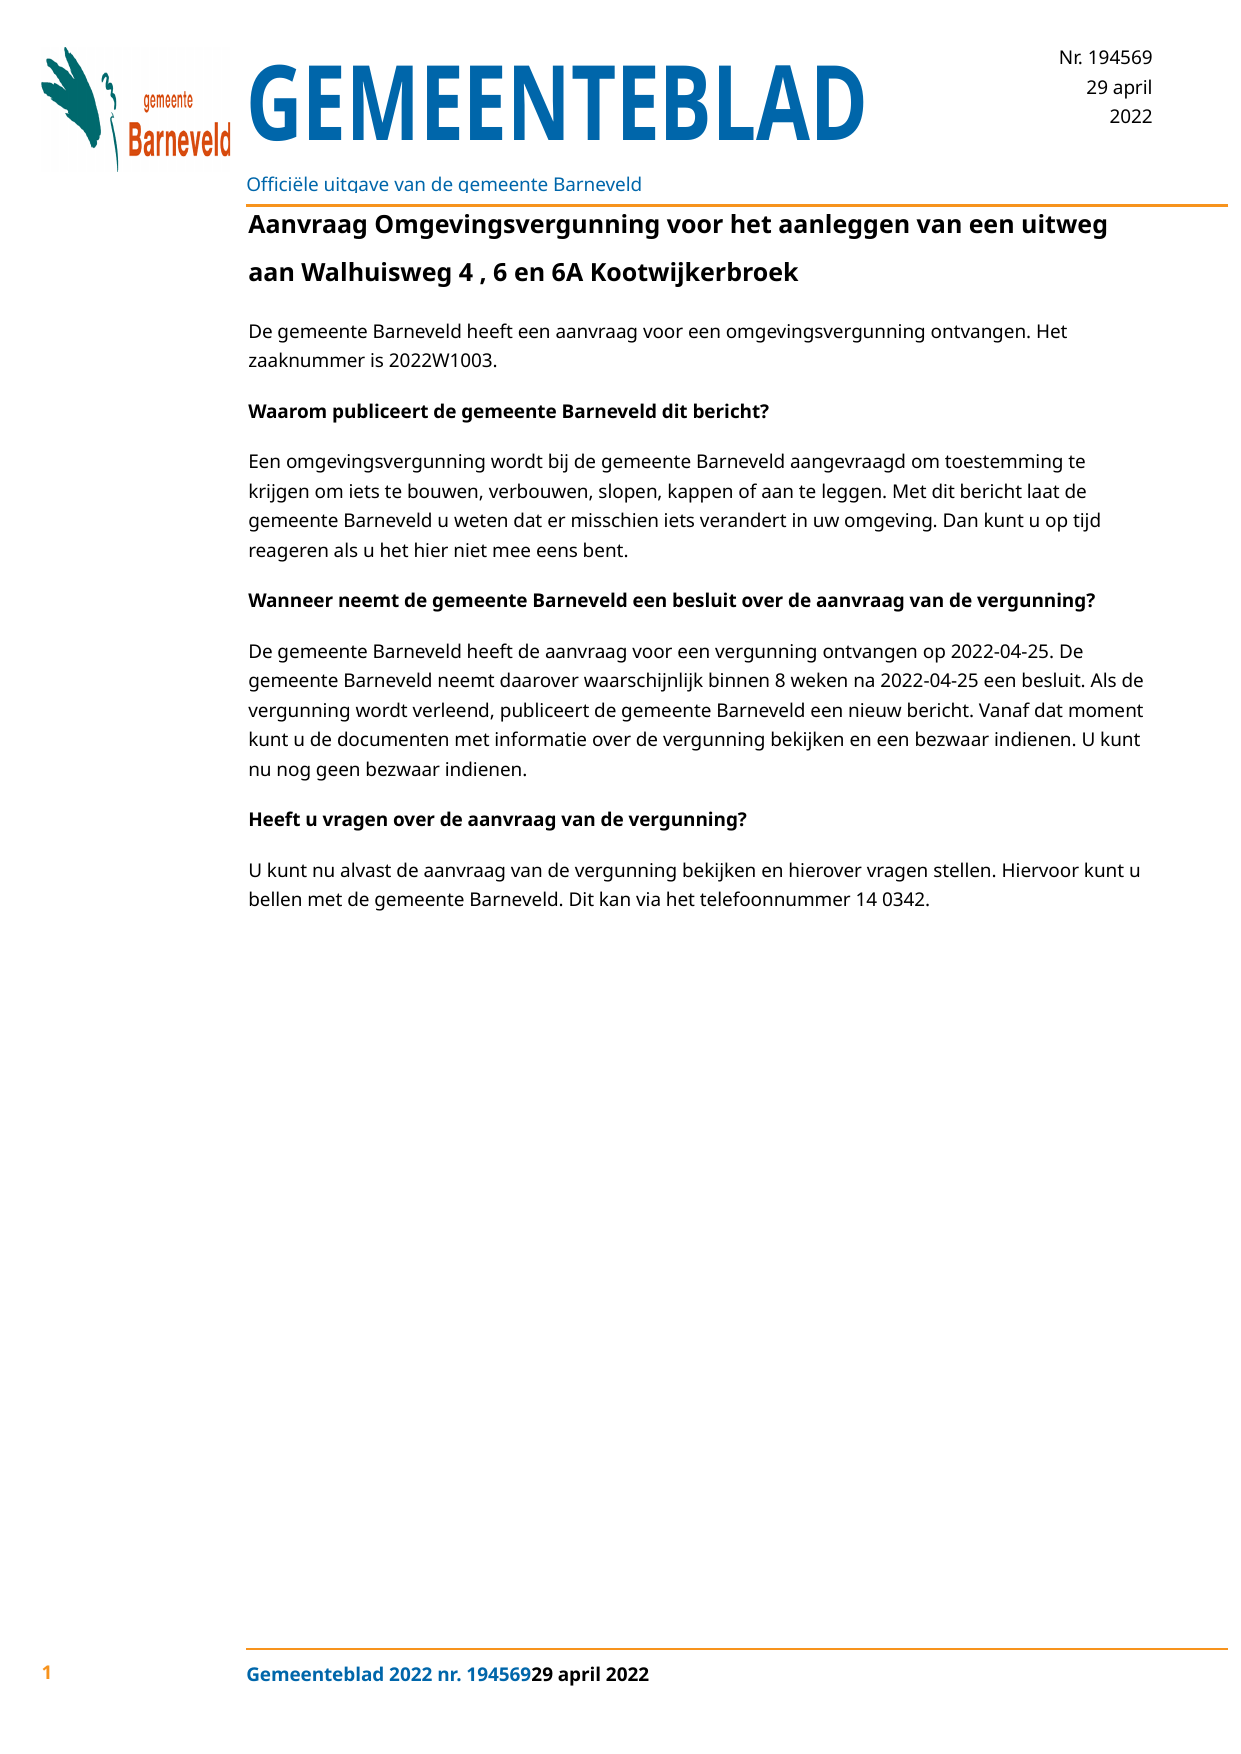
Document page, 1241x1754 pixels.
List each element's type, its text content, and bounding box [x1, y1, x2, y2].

text Heeft u vragen over de aanvraag van de vergunning? [248, 807, 1152, 832]
text De gemeente Barneveld heeft de aanvraag voor een vergunning ontvangen op 2022-04-25. De gemeente Barneveld neemt daarover waarschijnlijk binnen 8 weken na 2022-04-25 een besluit. Als de vergunning wordt verleend, publiceert de gemeente Barneveld een nieuw bericht. Vanaf dat moment kunt u de documenten met informatie over de vergunning bekijken en een bezwaar indienen. U kunt nu nog geen bezwaar indienen. [248, 638, 1152, 782]
text Aanvraag Omgevingsvergunning voor het aanleggen van een uitweg aan Walhuisweg 4 , 6 en 6A Kootwijkerbroek [248, 207, 1152, 288]
text Wanneer neemt de gemeente Barneveld een besluit over de aanvraag van de vergunning? [248, 587, 1152, 613]
picture [41, 47, 231, 172]
text U kunt nu alvast de aanvraag van de vergunning bekijken en hierover vragen stellen. Hiervoor kunt u bellen met de gemeente Barneveld. Dit kan via het telefoonnummer 14 0342. [248, 857, 1152, 912]
text Een omgevingsvergunning wordt bij de gemeente Barneveld aangevraagd om toestemming te krijgen om iets te bouwen, verbouwen, slopen, kappen of aan te leggen. Met dit bericht laat de gemeente Barneveld u weten dat er misschien iets verandert in uw omgeving. Dan kunt u op tijd reageren als u het hier niet mee eens bent. [248, 448, 1152, 563]
text De gemeente Barneveld heeft een aanvraag voor een omgevingsvergunning ontvangen. Het zaaknummer is 2022W1003. [248, 318, 1152, 373]
text Waarom publiceert de gemeente Barneveld dit bericht? [248, 398, 1152, 424]
